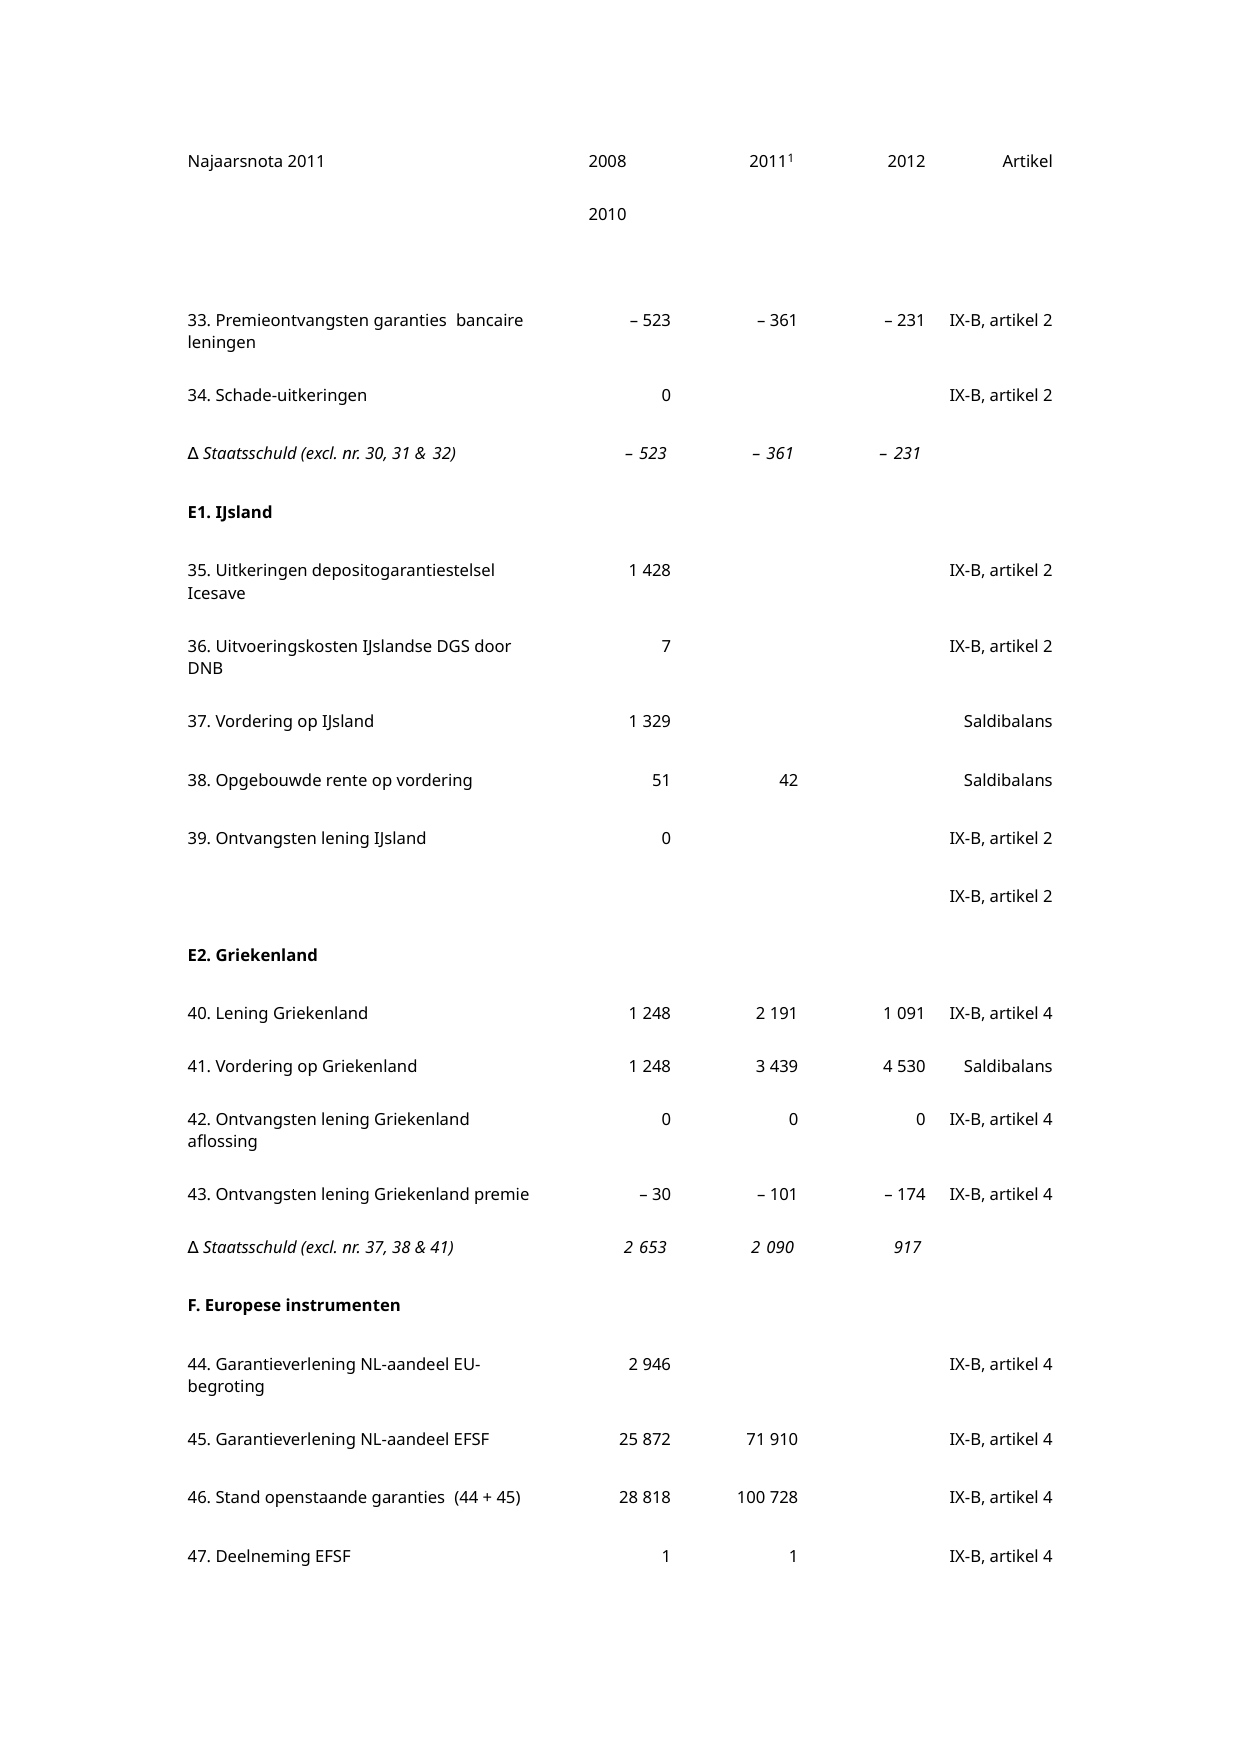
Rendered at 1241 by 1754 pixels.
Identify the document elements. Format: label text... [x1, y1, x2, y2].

table_cell 100 728 [671, 1486, 798, 1544]
table_cell – 361 [671, 308, 798, 383]
table_cell [671, 710, 798, 768]
table_cell 2 090 [671, 1235, 798, 1294]
table_cell ∆ Staatsschuld (excl. nr. 30, 31 & 32) [188, 442, 544, 500]
table_cell IX-B, artikel 2 [925, 827, 1053, 885]
table_cell IX-B, artikel 4 [925, 1352, 1053, 1428]
table_cell IX-B, artikel 2 [925, 885, 1053, 943]
table_cell – 361 [671, 442, 798, 500]
table_cell 39. Ontvangsten lening IJsland [188, 827, 544, 885]
table_cell – 174 [798, 1183, 925, 1235]
table_cell [671, 1352, 798, 1428]
table_cell [544, 944, 671, 1002]
table_cell IX-B, artikel 4 [925, 1002, 1053, 1054]
table_cell 44. Garantieverlening NL-aandeel EU-begroting [188, 1352, 544, 1428]
table_cell [671, 885, 798, 943]
table_cell 0 [798, 1107, 925, 1183]
table_cell [671, 559, 798, 634]
table_cell [188, 255, 544, 308]
table_cell [798, 710, 925, 768]
table_cell 0 [544, 384, 671, 442]
table_cell 28 818 [544, 1486, 671, 1544]
table_cell 37. Vordering op IJsland [188, 710, 544, 768]
table_cell 42 [671, 768, 798, 827]
table_cell [544, 500, 671, 559]
table_cell 51 [544, 768, 671, 827]
table_cell [925, 500, 1053, 559]
table_cell IX-B, artikel 4 [925, 1486, 1053, 1544]
table_cell [798, 384, 925, 442]
table_cell 71 910 [671, 1428, 798, 1486]
table_cell [798, 559, 925, 634]
table_cell 7 [544, 634, 671, 710]
table_header Artikel [925, 150, 1053, 255]
table_cell [798, 827, 925, 885]
table_cell 1 [671, 1545, 798, 1603]
table_cell 42. Ontvangsten lening Griekenland aflossing [188, 1107, 544, 1183]
table_cell 33. Premieontvangsten garanties bancaire leningen [188, 308, 544, 383]
table_cell – 231 [798, 442, 925, 500]
table_cell 0 [544, 827, 671, 885]
table_cell [798, 255, 925, 308]
table_header Najaarsnota 2011 [188, 150, 544, 255]
table_cell 45. Garantieverlening NL-aandeel EFSF [188, 1428, 544, 1486]
table_cell [925, 944, 1053, 1002]
table_cell IX-B, artikel 2 [925, 384, 1053, 442]
table_cell – 231 [798, 308, 925, 383]
table_cell 43. Ontvangsten lening Griekenland premie [188, 1183, 544, 1235]
table_cell 0 [671, 1107, 798, 1183]
table_cell [925, 442, 1053, 500]
table_header 2012 [798, 150, 925, 255]
table_cell 917 [798, 1235, 925, 1294]
table_header 2008 2010 [544, 150, 671, 255]
table_cell [925, 1235, 1053, 1294]
table_cell [925, 1294, 1053, 1352]
table_cell 1 329 [544, 710, 671, 768]
table_cell 46. Stand openstaande garanties (44 + 45) [188, 1486, 544, 1544]
table_cell – 30 [544, 1183, 671, 1235]
table_cell IX-B, artikel 4 [925, 1545, 1053, 1603]
table_cell 3 439 [671, 1055, 798, 1107]
table_cell [798, 1486, 925, 1544]
table_cell 1 248 [544, 1055, 671, 1107]
table_cell [671, 255, 798, 308]
table_cell [798, 1352, 925, 1428]
table_cell 25 872 [544, 1428, 671, 1486]
table_cell [798, 1545, 925, 1603]
table_cell 1 091 [798, 1002, 925, 1054]
table_cell Saldibalans [925, 710, 1053, 768]
table_cell [544, 255, 671, 308]
table_cell [544, 885, 671, 943]
table_cell [671, 944, 798, 1002]
table_cell 41. Vordering op Griekenland [188, 1055, 544, 1107]
table_cell [798, 1294, 925, 1352]
table_cell 1 248 [544, 1002, 671, 1054]
table_cell Saldibalans [925, 768, 1053, 827]
table_cell 2 653 [544, 1235, 671, 1294]
table_cell IX-B, artikel 4 [925, 1107, 1053, 1183]
table_cell IX-B, artikel 2 [925, 559, 1053, 634]
table_cell 36. Uitvoeringskosten IJslandse DGS door DNB [188, 634, 544, 710]
table_cell ∆ Staatsschuld (excl. nr. 37, 38 & 41) [188, 1235, 544, 1294]
table_cell – 523 [544, 442, 671, 500]
table_cell 38. Opgebouwde rente op vordering [188, 768, 544, 827]
table_cell [671, 1294, 798, 1352]
table_cell [798, 768, 925, 827]
table_cell E1. IJsland [188, 500, 544, 559]
table_cell [188, 885, 544, 943]
table_cell [925, 255, 1053, 308]
table_cell [798, 944, 925, 1002]
table_cell [671, 827, 798, 885]
table_cell [544, 1294, 671, 1352]
table_cell [671, 500, 798, 559]
table_cell [798, 1428, 925, 1486]
table_cell F. Europese instrumenten [188, 1294, 544, 1352]
table_cell [671, 384, 798, 442]
table_cell 4 530 [798, 1055, 925, 1107]
table_cell [671, 634, 798, 710]
table_cell [798, 500, 925, 559]
table_cell – 523 [544, 308, 671, 383]
table_cell 47. Deelneming EFSF [188, 1545, 544, 1603]
table_cell [798, 634, 925, 710]
table_cell 2 191 [671, 1002, 798, 1054]
table_cell IX-B, artikel 2 [925, 308, 1053, 383]
table_cell [798, 885, 925, 943]
table_header 20111 [671, 150, 798, 255]
table_cell 35. Uitkeringen depositogarantiestelsel Icesave [188, 559, 544, 634]
table_cell IX-B, artikel 2 [925, 634, 1053, 710]
table_cell 0 [544, 1107, 671, 1183]
table_cell 34. Schade-uitkeringen [188, 384, 544, 442]
table_cell 1 [544, 1545, 671, 1603]
table_cell Saldibalans [925, 1055, 1053, 1107]
table_cell – 101 [671, 1183, 798, 1235]
table_cell 40. Lening Griekenland [188, 1002, 544, 1054]
table_cell 1 428 [544, 559, 671, 634]
table_cell 2 946 [544, 1352, 671, 1428]
table_cell IX-B, artikel 4 [925, 1183, 1053, 1235]
table_cell IX-B, artikel 4 [925, 1428, 1053, 1486]
table_cell E2. Griekenland [188, 944, 544, 1002]
